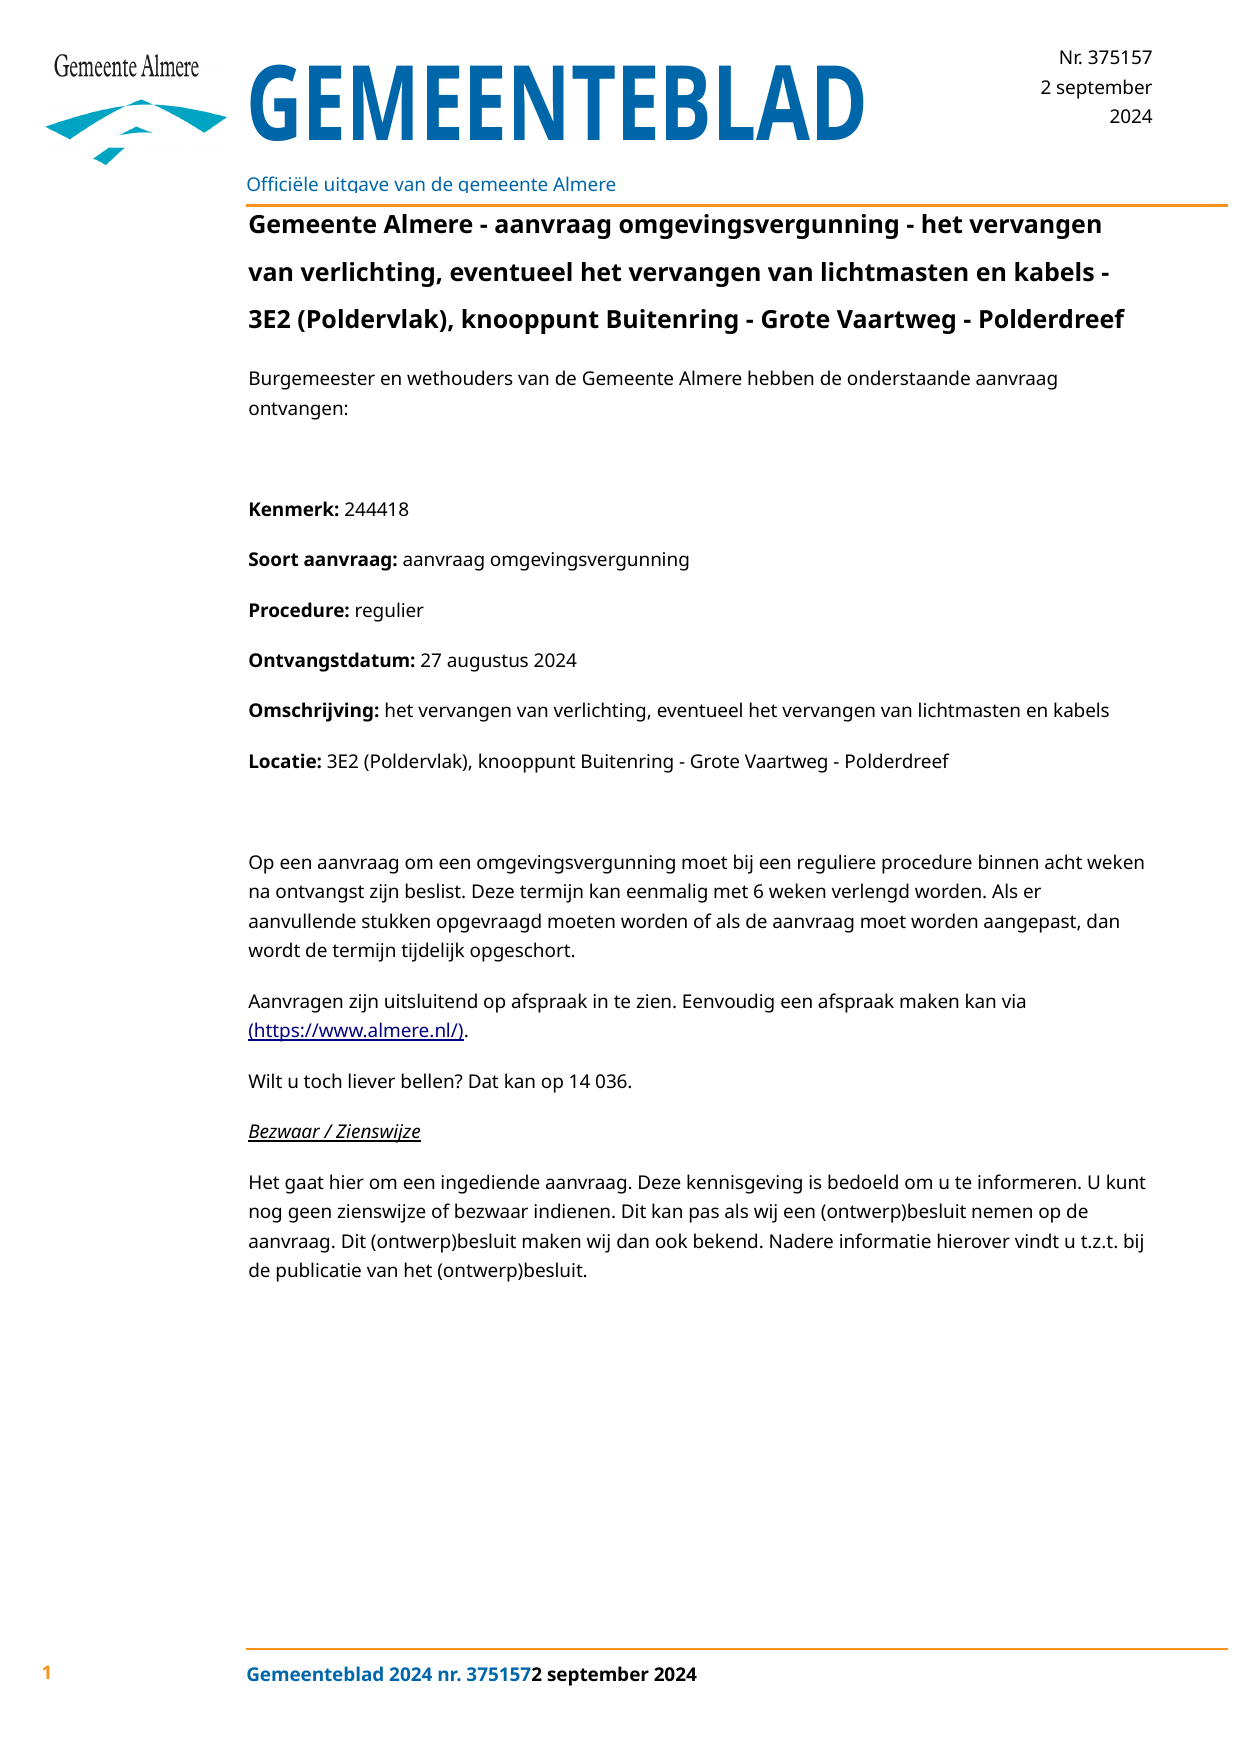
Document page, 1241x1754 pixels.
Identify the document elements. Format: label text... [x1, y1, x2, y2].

text Omschrijving: het vervangen van verlichting, eventueel het vervangen van lichtmasten en kabels [248, 698, 1152, 723]
text Burgemeester en wethouders van de Gemeente Almere hebben de onderstaande aanvraag ontvangen: [248, 366, 1152, 421]
text Kenmerk: 244418 [248, 496, 1152, 522]
text Ontvangstdatum: 27 augustus 2024 [248, 647, 1152, 673]
text Soort aanvraag: aanvraag omgevingsvergunning [248, 546, 1152, 572]
picture [41, 47, 231, 172]
text Aanvragen zijn uitsluitend op afspraak in te zien. Eenvoudig een afspraak maken kan via (https://www.almere.nl/). [248, 988, 1152, 1043]
text Wilt u toch liever bellen? Dat kan op 14 036. [248, 1068, 1152, 1094]
text Het gaat hier om een ingediende aanvraag. Deze kennisgeving is bedoeld om u te informeren. U kunt nog geen zienswijze of bezwaar indienen. Dit kan pas als wij een (ontwerp)besluit nemen op de aanvraag. Dit (ontwerp)besluit maken wij dan ook bekend. Nadere informatie hierover vindt u t.z.t. bij de publicatie van het (ontwerp)besluit. [248, 1169, 1152, 1283]
text Gemeente Almere - aanvraag omgevingsvergunning - het vervangen van verlichting, eventueel het vervangen van lichtmasten en kabels - 3E2 (Poldervlak), knooppunt Buitenring - Grote Vaartweg - Polderdreef [248, 207, 1152, 336]
text Locatie: 3E2 (Poldervlak), knooppunt Buitenring - Grote Vaartweg - Polderdreef [248, 748, 1152, 774]
text Op een aanvraag om een omgevingsvergunning moet bij een reguliere procedure binnen acht weken na ontvangst zijn beslist. Deze termijn kan eenmalig met 6 weken verlengd worden. Als er aanvullende stukken opgevraagd moeten worden of als de aanvraag moet worden aangepast, dan wordt de termijn tijdelijk opgeschort. [248, 849, 1152, 963]
text Bezwaar / Zienswijze [248, 1118, 1152, 1144]
text Procedure: regulier [248, 597, 1152, 622]
